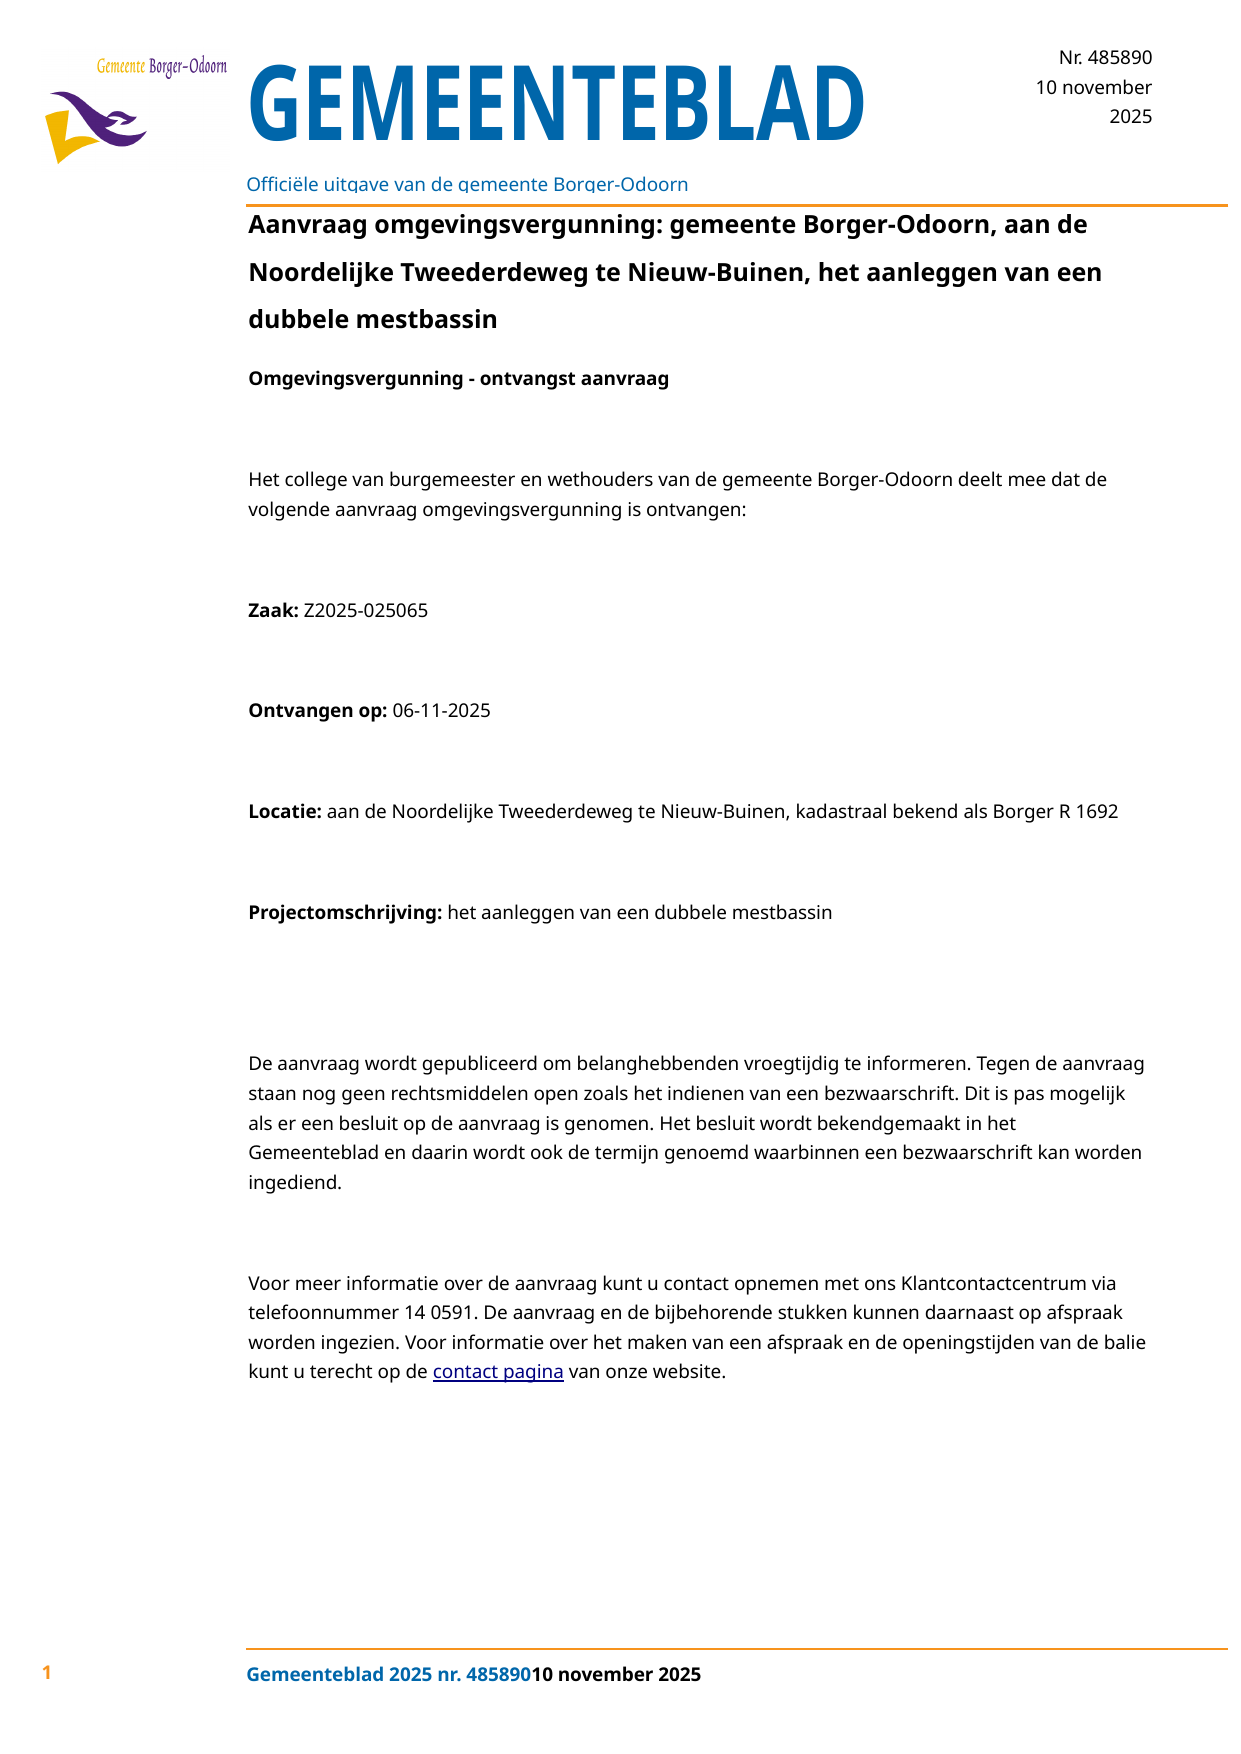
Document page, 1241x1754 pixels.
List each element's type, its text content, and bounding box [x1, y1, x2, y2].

text De aanvraag wordt gepubliceerd om belanghebbenden vroegtijdig te informeren. Tegen de aanvraag staan nog geen rechtsmiddelen open zoals het indienen van een bezwaarschrift. Dit is pas mogelijk als er een besluit op de aanvraag is genomen. Het besluit wordt bekendgemaakt in het Gemeenteblad en daarin wordt ook de termijn genoemd waarbinnen een bezwaarschrift kan worden ingediend. [248, 1051, 1152, 1194]
text Omgevingsvergunning - ontvangst aanvraag [248, 366, 1152, 391]
text Voor meer informatie over de aanvraag kunt u contact opnemen met ons Klantcontactcentrum via telefoonnummer 14 0591. De aanvraag en de bijbehorende stukken kunnen daarnaast op afspraak worden ingezien. Voor informatie over het maken van een afspraak en de openingstijden van de balie kunt u terecht op de contact pagina van onze website. [248, 1270, 1152, 1384]
text Projectomschrijving: het aanleggen van een dubbele mestbassin [248, 899, 1152, 925]
text Locatie: aan de Noordelijke Tweederdeweg te Nieuw-Buinen, kadastraal bekend als Borger R 1692 [248, 798, 1152, 824]
text Het college van burgemeester en wethouders van de gemeente Borger-Odoorn deelt mee dat de volgende aanvraag omgevingsvergunning is ontvangen: [248, 466, 1152, 522]
text Ontvangen op: 06-11-2025 [248, 698, 1152, 723]
picture [41, 47, 231, 172]
text Zaak: Z2025-025065 [248, 597, 1152, 622]
text Aanvraag omgevingsvergunning: gemeente Borger-Odoorn, aan de Noordelijke Tweederdeweg te Nieuw-Buinen, het aanleggen van een dubbele mestbassin [248, 207, 1152, 336]
